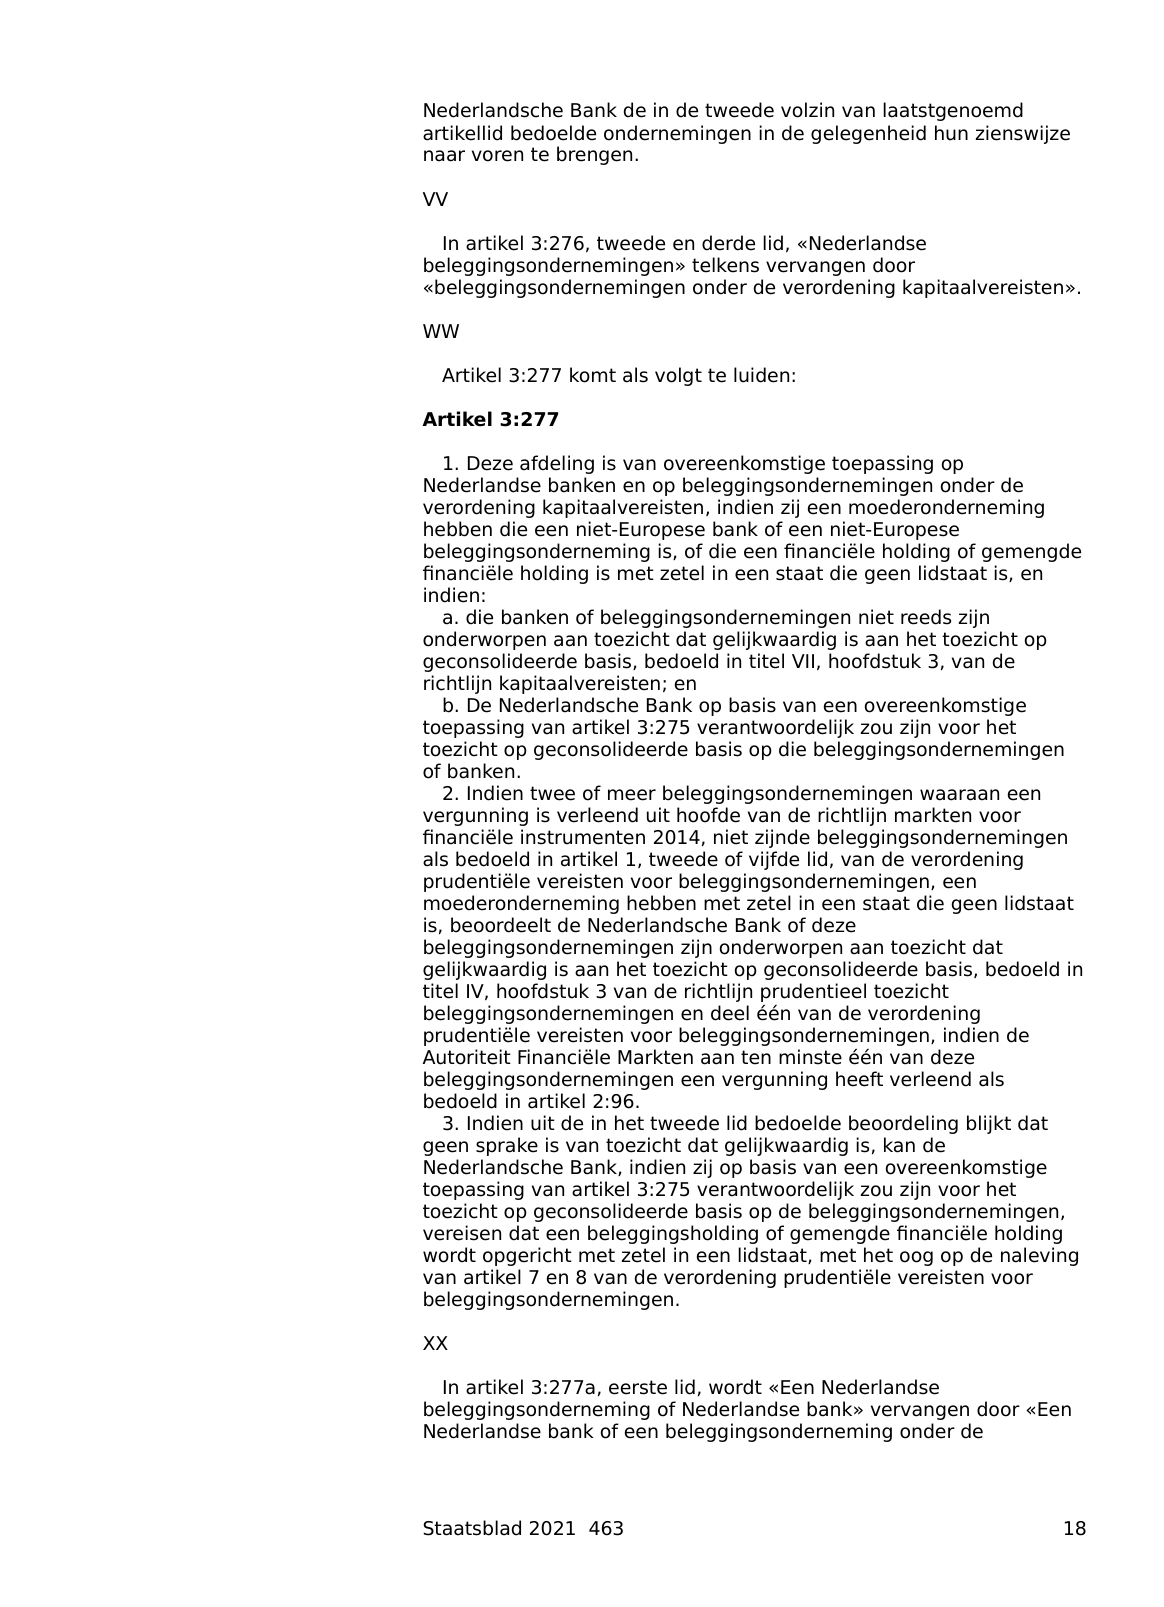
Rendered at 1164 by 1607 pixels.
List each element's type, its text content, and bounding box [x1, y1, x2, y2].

text Artikel 3:277 komt als volgt te luiden: [422, 365, 1087, 387]
text In artikel 3:277a, eerste lid, wordt «Een Nederlandse beleggingsonderneming of Nederlandse bank» vervangen door «Een Nederlandse bank of een beleggingsonderneming onder de [422, 1377, 1087, 1443]
text 2. Indien twee of meer beleggingsondernemingen waaraan een vergunning is verleend uit hoofde van de richtlijn markten voor financiële instrumenten 2014, niet zijnde beleggingsondernemingen als bedoeld in artikel 1, tweede of vijfde lid, van de verordening prudentiële vereisten voor beleggingsondernemingen, een moederonderneming hebben met zetel in een staat die geen lidstaat is, beoordeelt de Nederlandsche Bank of deze beleggingsondernemingen zijn onderworpen aan toezicht dat gelijkwaardig is aan het toezicht op geconsolideerde basis, bedoeld in titel IV, hoofdstuk 3 van de richtlijn prudentieel toezicht beleggingsondernemingen en deel één van de verordening prudentiële vereisten voor beleggingsondernemingen, indien de Autoriteit Financiële Markten aan ten minste één van deze beleggingsondernemingen een vergunning heeft verleend als bedoeld in artikel 2:96. [422, 783, 1087, 1113]
text WW [422, 321, 1087, 343]
text In artikel 3:276, tweede en derde lid, «Nederlandse beleggingsondernemingen» telkens vervangen door «beleggingsondernemingen onder de verordening kapitaalvereisten». [422, 233, 1087, 299]
text a. die banken of beleggingsondernemingen niet reeds zijn onderworpen aan toezicht dat gelijkwaardig is aan het toezicht op geconsolideerde basis, bedoeld in titel VII, hoofdstuk 3, van de richtlijn kapitaalvereisten; en [422, 607, 1087, 695]
text b. De Nederlandsche Bank op basis van een overeenkomstige toepassing van artikel 3:275 verantwoordelijk zou zijn voor het toezicht op geconsolideerde basis op die beleggingsondernemingen of banken. [422, 695, 1087, 783]
subtitle Artikel 3:277 [422, 409, 1087, 431]
text 1. Deze afdeling is van overeenkomstige toepassing op Nederlandse banken en op beleggingsondernemingen onder de verordening kapitaalvereisten, indien zij een moederonderneming hebben die een niet-Europese bank of een niet-Europese beleggingsonderneming is, of die een financiële holding of gemengde financiële holding is met zetel in een staat die geen lidstaat is, en indien: [422, 453, 1087, 607]
text 3. Indien uit de in het tweede lid bedoelde beoordeling blijkt dat geen sprake is van toezicht dat gelijkwaardig is, kan de Nederlandsche Bank, indien zij op basis van een overeenkomstige toepassing van artikel 3:275 verantwoordelijk zou zijn voor het toezicht op geconsolideerde basis op de beleggingsondernemingen, vereisen dat een beleggingsholding of gemengde financiële holding wordt opgericht met zetel in een lidstaat, met het oog op de naleving van artikel 7 en 8 van de verordening prudentiële vereisten voor beleggingsondernemingen. [422, 1113, 1087, 1311]
text Nederlandsche Bank de in de tweede volzin van laatstgenoemd artikellid bedoelde ondernemingen in de gelegenheid hun zienswijze naar voren te brengen. [422, 100, 1087, 166]
text XX [422, 1333, 1087, 1355]
text VV [422, 188, 1087, 211]
